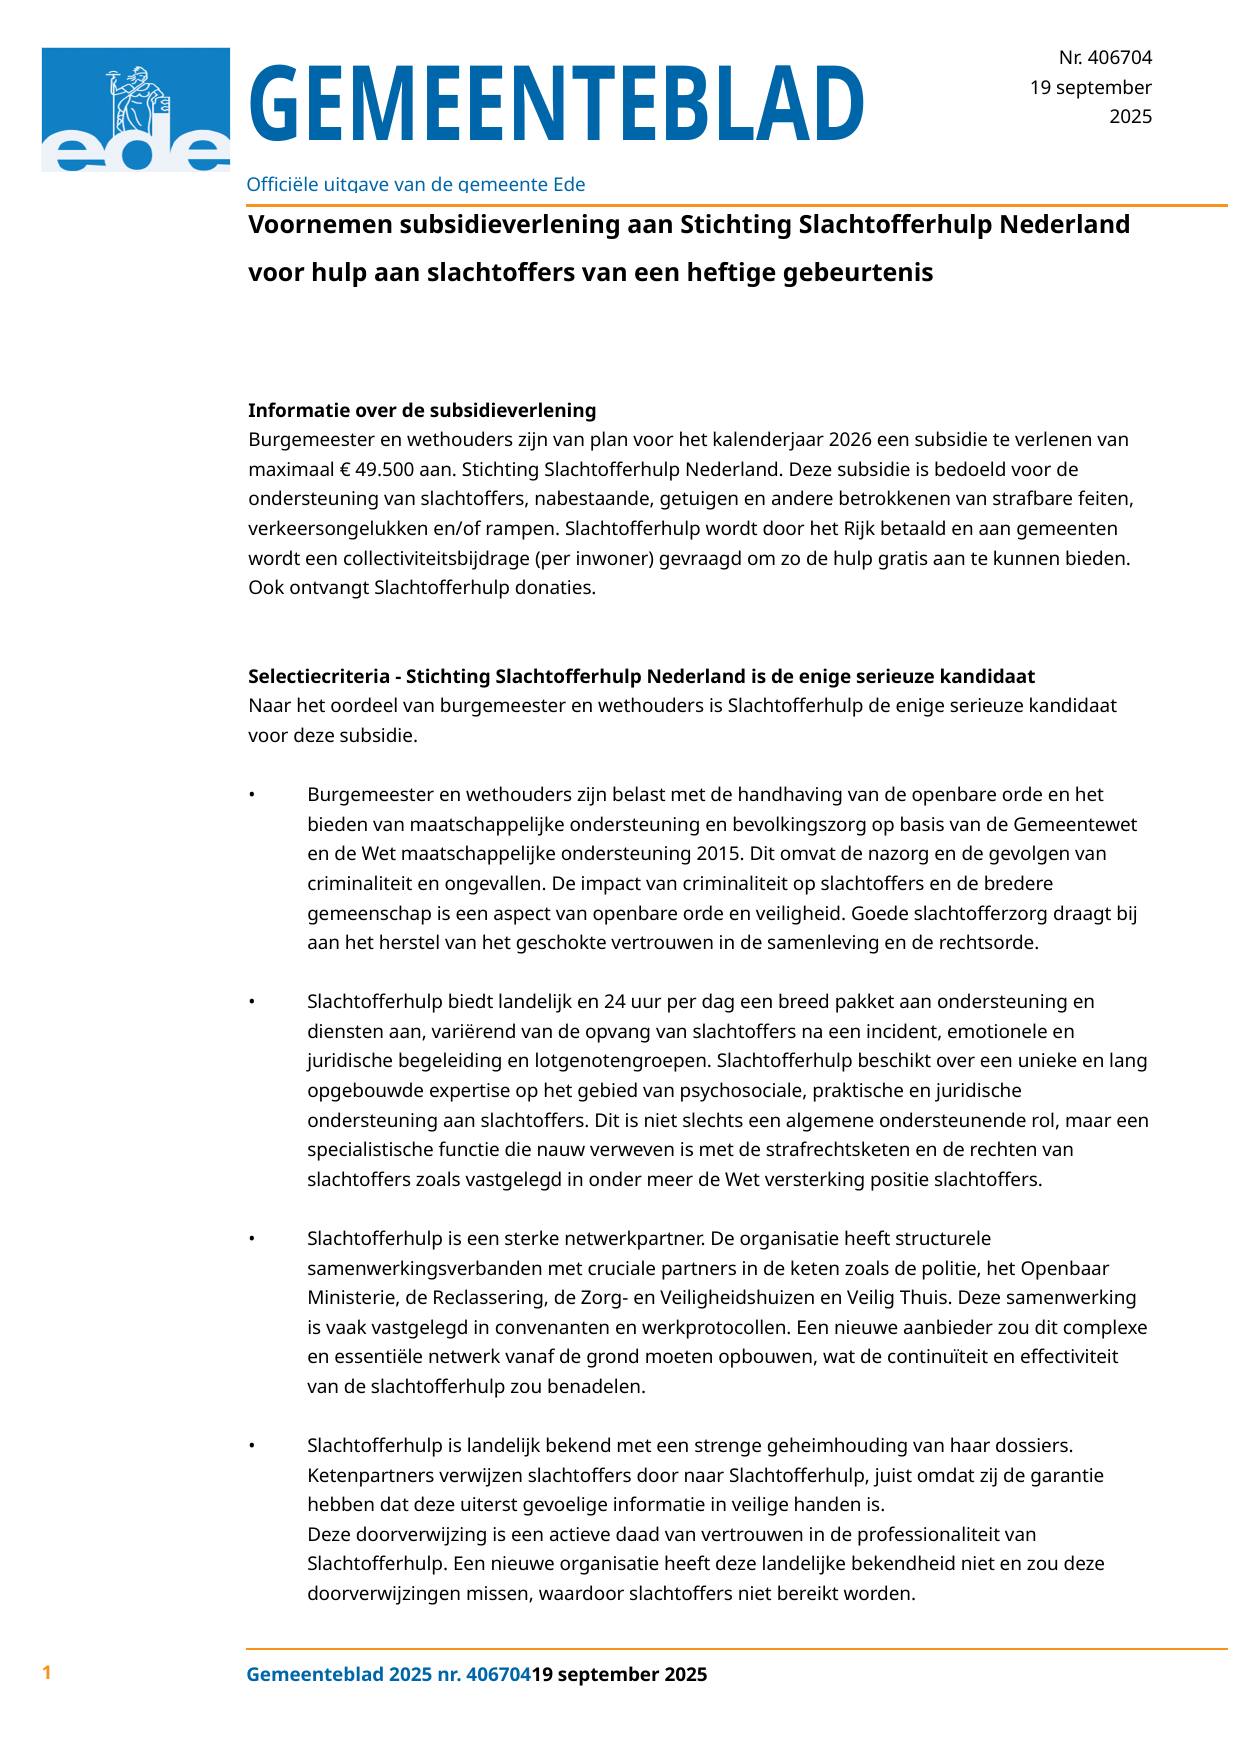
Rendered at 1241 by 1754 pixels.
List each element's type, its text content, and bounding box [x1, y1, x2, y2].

text Burgemeester en wethouders zijn van plan voor het kalenderjaar 2026 een subsidie te verlenen van maximaal € 49.500 aan. Stichting Slachtofferhulp Nederland. Deze subsidie is bedoeld voor de ondersteuning van slachtoffers, nabestaande, getuigen en andere betrokkenen van strafbare feiten, verkeersongelukken en/of rampen. Slachtofferhulp wordt door het Rijk betaald en aan gemeenten wordt een collectiviteitsbijdrage (per inwoner) gevraagd om zo de hulp gratis aan te kunnen bieden. Ook ontvangt Slachtofferhulp donaties. [248, 426, 1152, 600]
picture [41, 47, 231, 172]
list Deze doorverwijzing is een actieve daad van vertrouwen in de professionaliteit van Slachtofferhulp. Een nieuwe organisatie heeft deze landelijke bekendheid niet en zou deze doorverwijzingen missen, waardoor slachtoffers niet bereikt worden. [248, 1521, 1152, 1606]
text Naar het oordeel van burgemeester en wethouders is Slachtofferhulp de enige serieuze kandidaat voor deze subsidie. [248, 693, 1152, 748]
list Burgemeester en wethouders zijn belast met de handhaving van de openbare orde en het bieden van maatschappelijke ondersteuning en bevolkingszorg op basis van de Gemeentewet en de Wet maatschappelijke ondersteuning 2015. Dit omvat de nazorg en de gevolgen van criminaliteit en ongevallen. De impact van criminaliteit op slachtoffers en de bredere gemeenschap is een aspect van openbare orde en veiligheid. Goede slachtofferzorg draagt bij aan het herstel van het geschokte vertrouwen in de samenleving en de rechtsorde. [248, 781, 1152, 955]
list Slachtofferhulp is landelijk bekend met een strenge geheimhouding van haar dossiers. Ketenpartners verwijzen slachtoffers door naar Slachtofferhulp, juist omdat zij de garantie hebben dat deze uiterst gevoelige informatie in veilige handen is. [248, 1432, 1152, 1517]
text Selectiecriteria - Stichting Slachtofferhulp Nederland is de enige serieuze kandidaat [248, 663, 1152, 689]
text Voornemen subsidieverlening aan Stichting Slachtofferhulp Nederland voor hulp aan slachtoffers van een heftige gebeurtenis [248, 207, 1152, 288]
list Slachtofferhulp biedt landelijk en 24 uur per dag een breed pakket aan ondersteuning en diensten aan, variërend van de opvang van slachtoffers na een incident, emotionele en juridische begeleiding en lotgenotengroepen. Slachtofferhulp beschikt over een unieke en lang opgebouwde expertise op het gebied van psychosociale, praktische en juridische ondersteuning aan slachtoffers. Dit is niet slechts een algemene ondersteunende rol, maar een specialistische functie die nauw verweven is met de strafrechtsketen en de rechten van slachtoffers zoals vastgelegd in onder meer de Wet versterking positie slachtoffers. [248, 988, 1152, 1192]
list Slachtofferhulp is een sterke netwerkpartner. De organisatie heeft structurele samenwerkingsverbanden met cruciale partners in de keten zoals de politie, het Openbaar Ministerie, de Reclassering, de Zorg- en Veiligheidshuizen en Veilig Thuis. Deze samenwerking is vaak vastgelegd in convenanten en werkprotocollen. Een nieuwe aanbieder zou dit complexe en essentiële netwerk vanaf de grond moeten opbouwen, wat de continuïteit en effectiviteit van de slachtofferhulp zou benadelen. [248, 1225, 1152, 1399]
text Informatie over de subsidieverlening [248, 397, 1152, 422]
